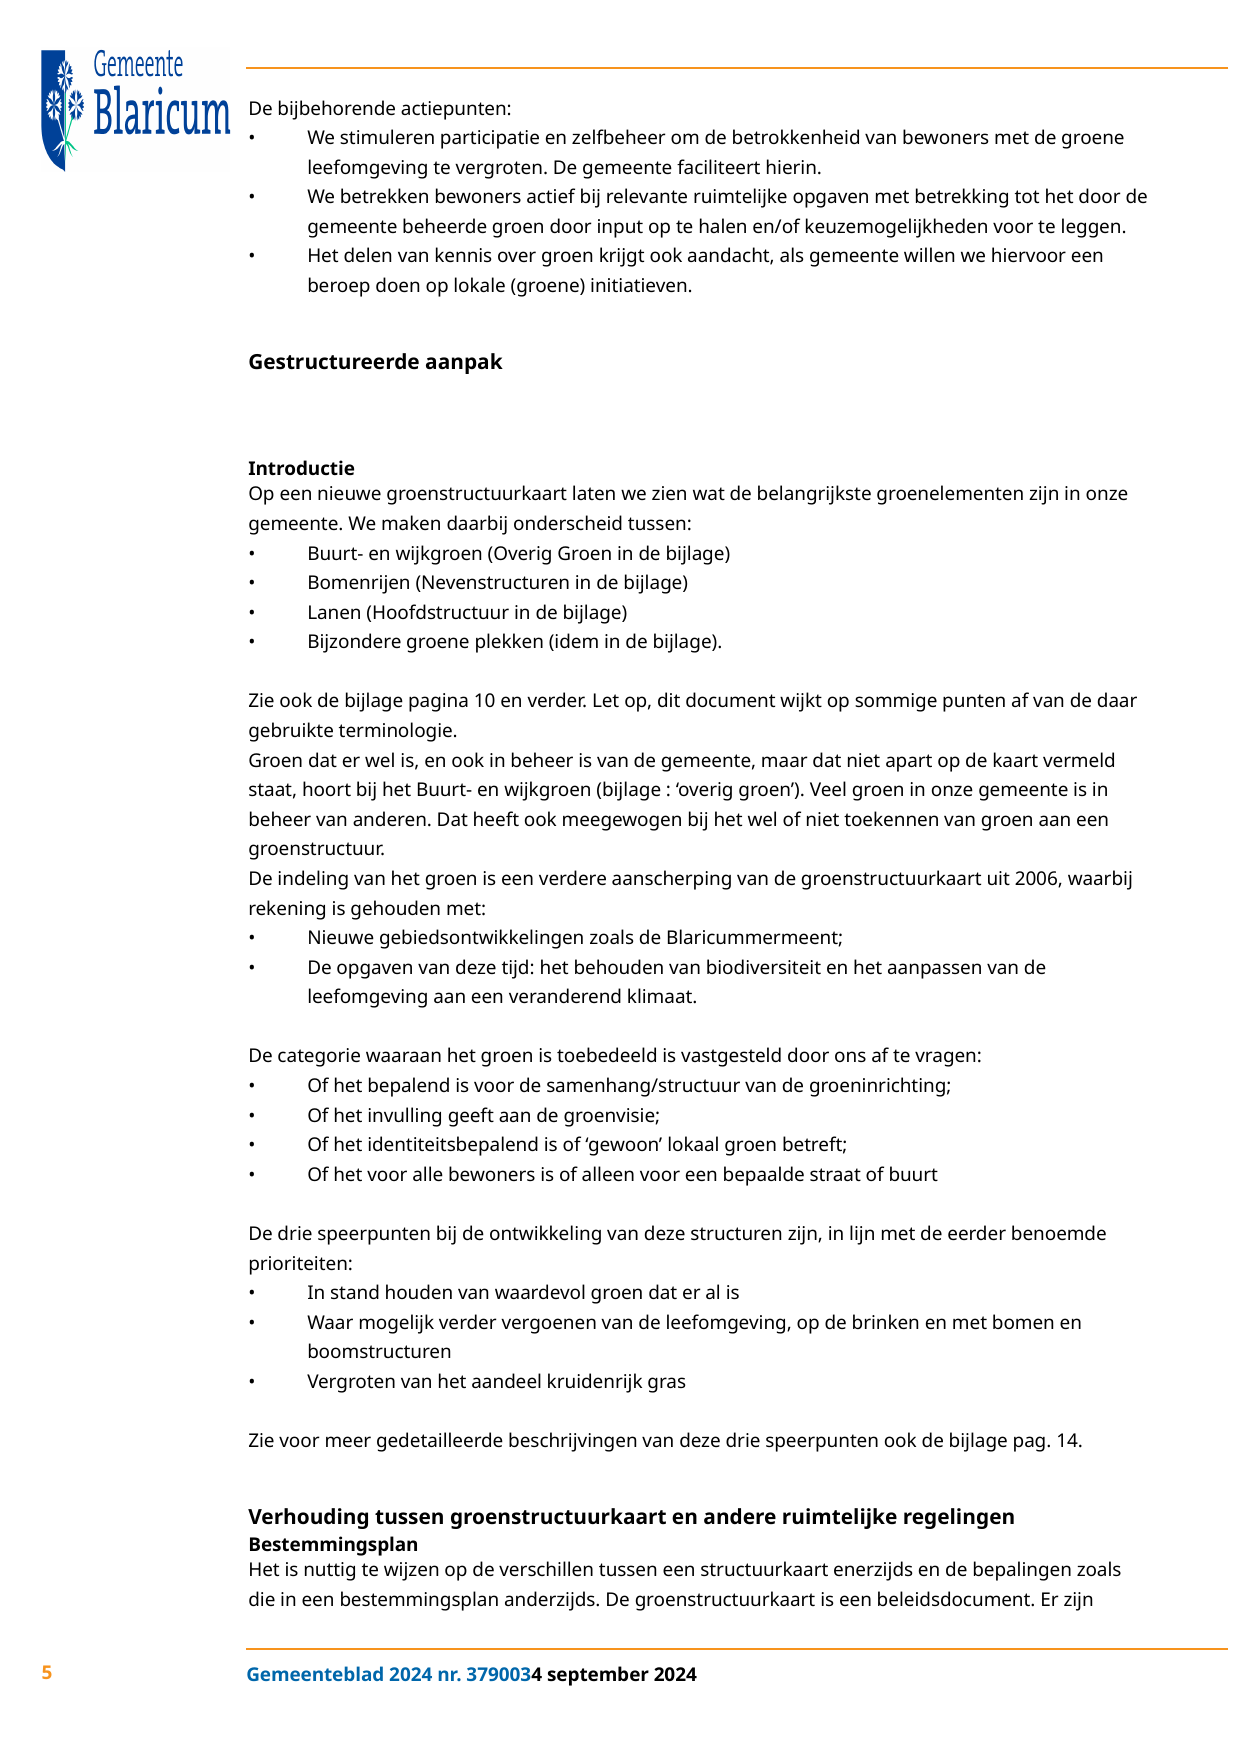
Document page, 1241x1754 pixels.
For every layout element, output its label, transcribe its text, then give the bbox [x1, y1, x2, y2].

list Of het invulling geeft aan de groenvisie; [248, 1102, 1152, 1127]
text Verhouding tussen groenstructuurkaart en andere ruimtelijke regelingen [248, 1502, 1152, 1531]
list We stimuleren participatie en zelfbeheer om de betrokkenheid van bewoners met de groene leefomgeving te vergroten. De gemeente faciliteert hierin. [248, 124, 1152, 180]
list Bomenrijen (Nevenstructuren in de bijlage) [248, 569, 1152, 595]
text Bestemmingsplan [248, 1531, 1152, 1557]
list De opgaven van deze tijd: het behouden van biodiversiteit en het aanpassen van de leefomgeving aan een veranderend klimaat. [248, 954, 1152, 1009]
text De bijbehorende actiepunten: [248, 95, 1152, 121]
list Bijzondere groene plekken (idem in de bijlage). [248, 628, 1152, 654]
text Op een nieuwe groenstructuurkaart laten we zien wat de belangrijkste groenelementen zijn in onze gemeente. We maken daarbij onderscheid tussen: [248, 481, 1152, 536]
list Waar mogelijk verder vergoenen van de leefomgeving, op de brinken en met bomen en boomstructuren [248, 1309, 1152, 1364]
list We betrekken bewoners actief bij relevante ruimtelijke opgaven met betrekking tot het door de gemeente beheerde groen door input op te halen en/of keuzemogelijkheden voor te leggen. [248, 183, 1152, 239]
text De categorie waaraan het groen is toebedeeld is vastgesteld door ons af te vragen: [248, 1043, 1152, 1068]
text Introductie [248, 455, 1152, 481]
list Of het identiteitsbepalend is of ‘gewoon’ lokaal groen betreft; [248, 1131, 1152, 1157]
picture [41, 47, 231, 172]
list In stand houden van waardevol groen dat er al is [248, 1279, 1152, 1305]
text Zie ook de bijlage pagina 10 en verder. Let op, dit document wijkt op sommige punten af van de daar gebruikte terminologie. [248, 688, 1152, 743]
list Lanen (Hoofdstructuur in de bijlage) [248, 599, 1152, 624]
list Of het bepalend is voor de samenhang/structuur van de groeninrichting; [248, 1072, 1152, 1098]
list Nieuwe gebiedsontwikkelingen zoals de Blaricummermeent; [248, 924, 1152, 950]
list Het delen van kennis over groen krijgt ook aandacht, als gemeente willen we hiervoor een beroep doen op lokale (groene) initiatieven. [248, 243, 1152, 298]
text Groen dat er wel is, en ook in beheer is van de gemeente, maar dat niet apart op de kaart vermeld staat, hoort bij het Buurt- en wijkgroen (bijlage : ‘overig groen’). Veel groen in onze gemeente is in beheer van anderen. Dat heeft ook meegewogen bij het wel of niet toekennen van groen aan een groenstructuur. [248, 747, 1152, 861]
text Gestructureerde aanpak [248, 347, 1152, 376]
list Buurt- en wijkgroen (Overig Groen in de bijlage) [248, 540, 1152, 565]
list Of het voor alle bewoners is of alleen voor een bepaalde straat of buurt [248, 1161, 1152, 1187]
list Vergroten van het aandeel kruidenrijk gras [248, 1368, 1152, 1394]
text Het is nuttig te wijzen op de verschillen tussen een structuurkaart enerzijds en de bepalingen zoals die in een bestemmingsplan anderzijds. De groenstructuurkaart is een beleidsdocument. Er zijn [248, 1557, 1152, 1612]
text De indeling van het groen is een verdere aanscherping van de groenstructuurkaart uit 2006, waarbij rekening is gehouden met: [248, 865, 1152, 920]
text Zie voor meer gedetailleerde beschrijvingen van deze drie speerpunten ook de bijlage pag. 14. [248, 1427, 1152, 1453]
text De drie speerpunten bij de ontwikkeling van deze structuren zijn, in lijn met de eerder benoemde prioriteiten: [248, 1220, 1152, 1275]
